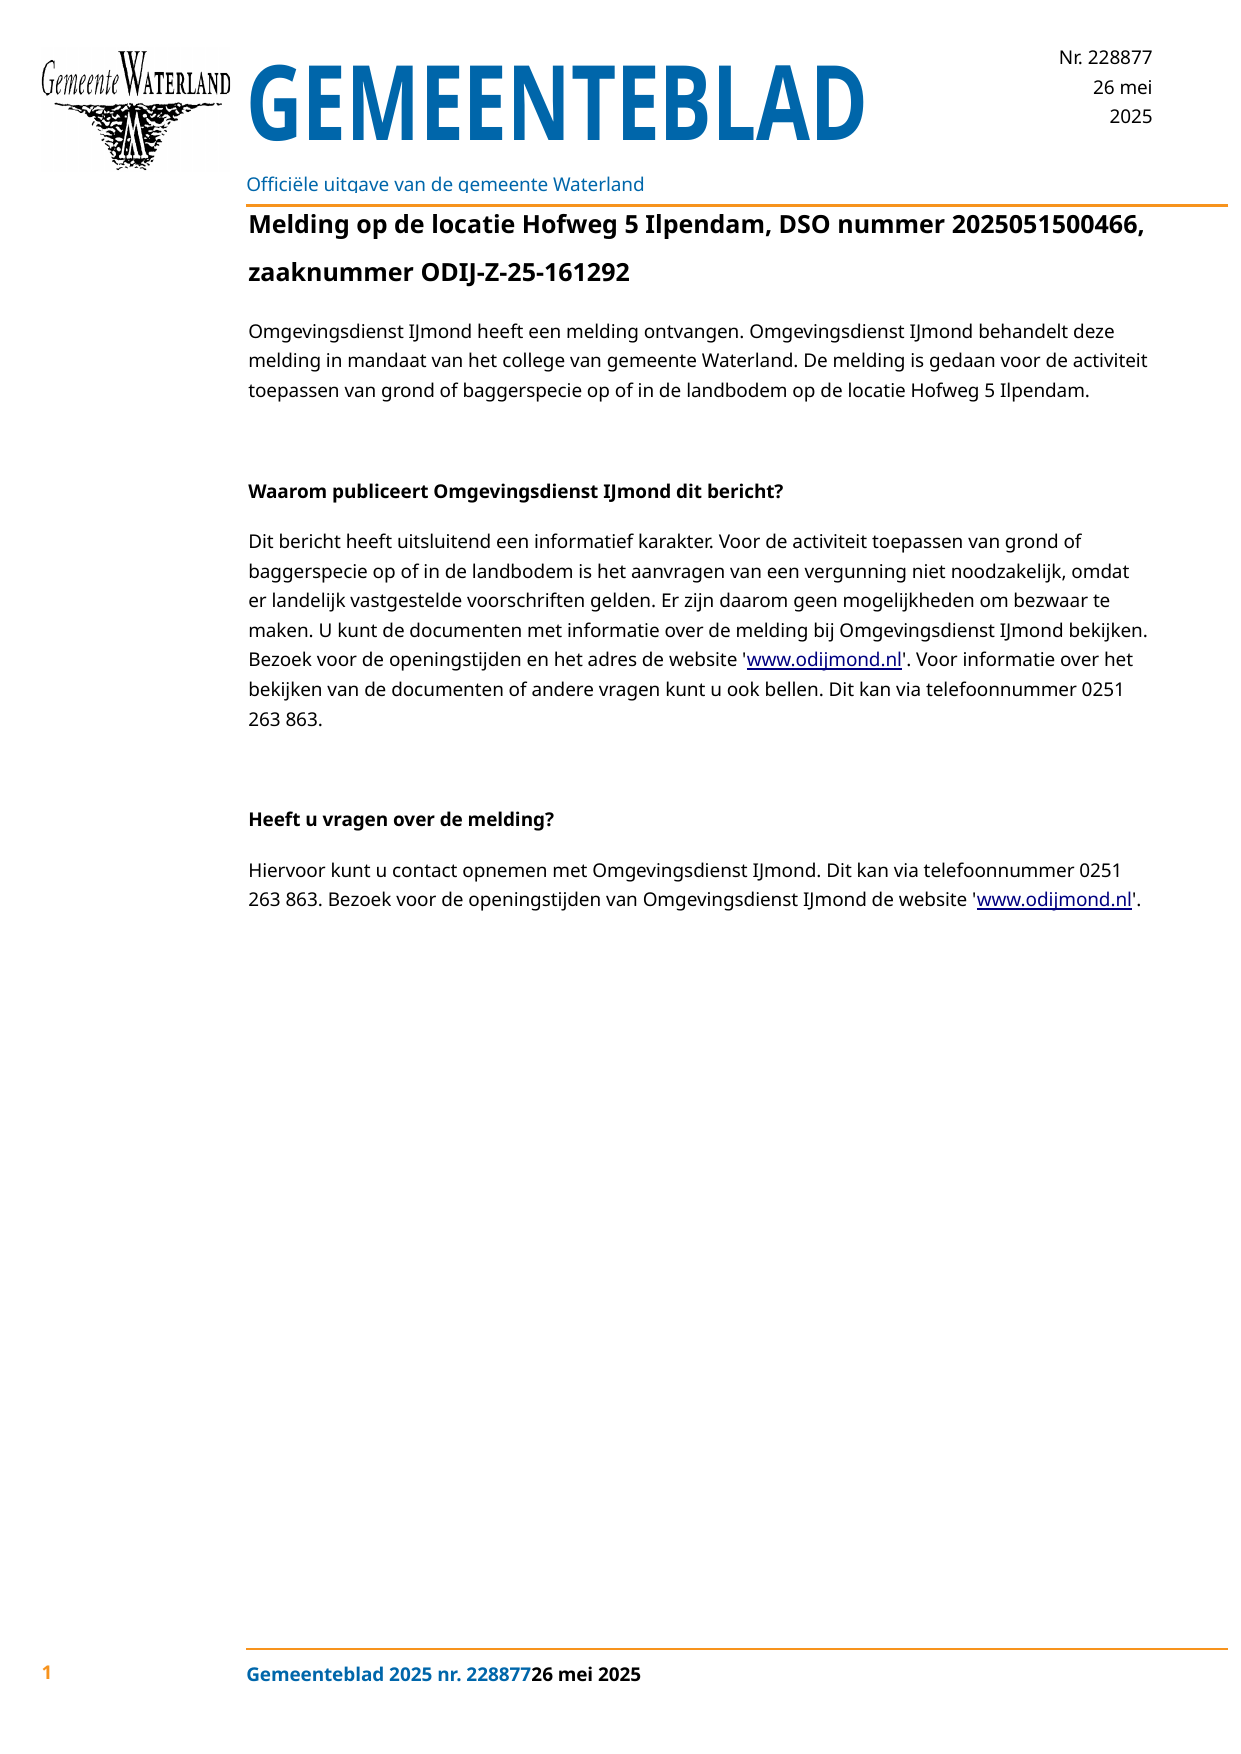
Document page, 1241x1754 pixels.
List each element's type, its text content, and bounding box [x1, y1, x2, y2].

text Waarom publiceert Omgevingsdienst IJmond dit bericht? [248, 478, 1152, 504]
picture [41, 47, 231, 172]
text Dit bericht heeft uitsluitend een informatief karakter. Voor de activiteit toepassen van grond of baggerspecie op of in de landbodem is het aanvragen van een vergunning niet noodzakelijk, omdat er landelijk vastgestelde voorschriften gelden. Er zijn daarom geen mogelijkheden om bezwaar te maken. U kunt de documenten met informatie over de melding bij Omgevingsdienst IJmond bekijken. Bezoek voor de openingstijden en het adres de website 'www.odijmond.nl'. Voor informatie over het bekijken van de documenten of andere vragen kunt u ook bellen. Dit kan via telefoonnummer 0251 263 863. [248, 528, 1152, 732]
text Omgevingsdienst IJmond heeft een melding ontvangen. Omgevingsdienst IJmond behandelt deze melding in mandaat van het college van gemeente Waterland. De melding is gedaan voor de activiteit toepassen van grond of baggerspecie op of in de landbodem op de locatie Hofweg 5 Ilpendam. [248, 318, 1152, 403]
text Melding op de locatie Hofweg 5 Ilpendam, DSO nummer 2025051500466, zaaknummer ODIJ-Z-25-161292 [248, 207, 1152, 288]
text Hiervoor kunt u contact opnemen met Omgevingsdienst IJmond. Dit kan via telefoonnummer 0251 263 863. Bezoek voor de openingstijden van Omgevingsdienst IJmond de website 'www.odijmond.nl'. [248, 857, 1152, 912]
text Heeft u vragen over de melding? [248, 807, 1152, 832]
